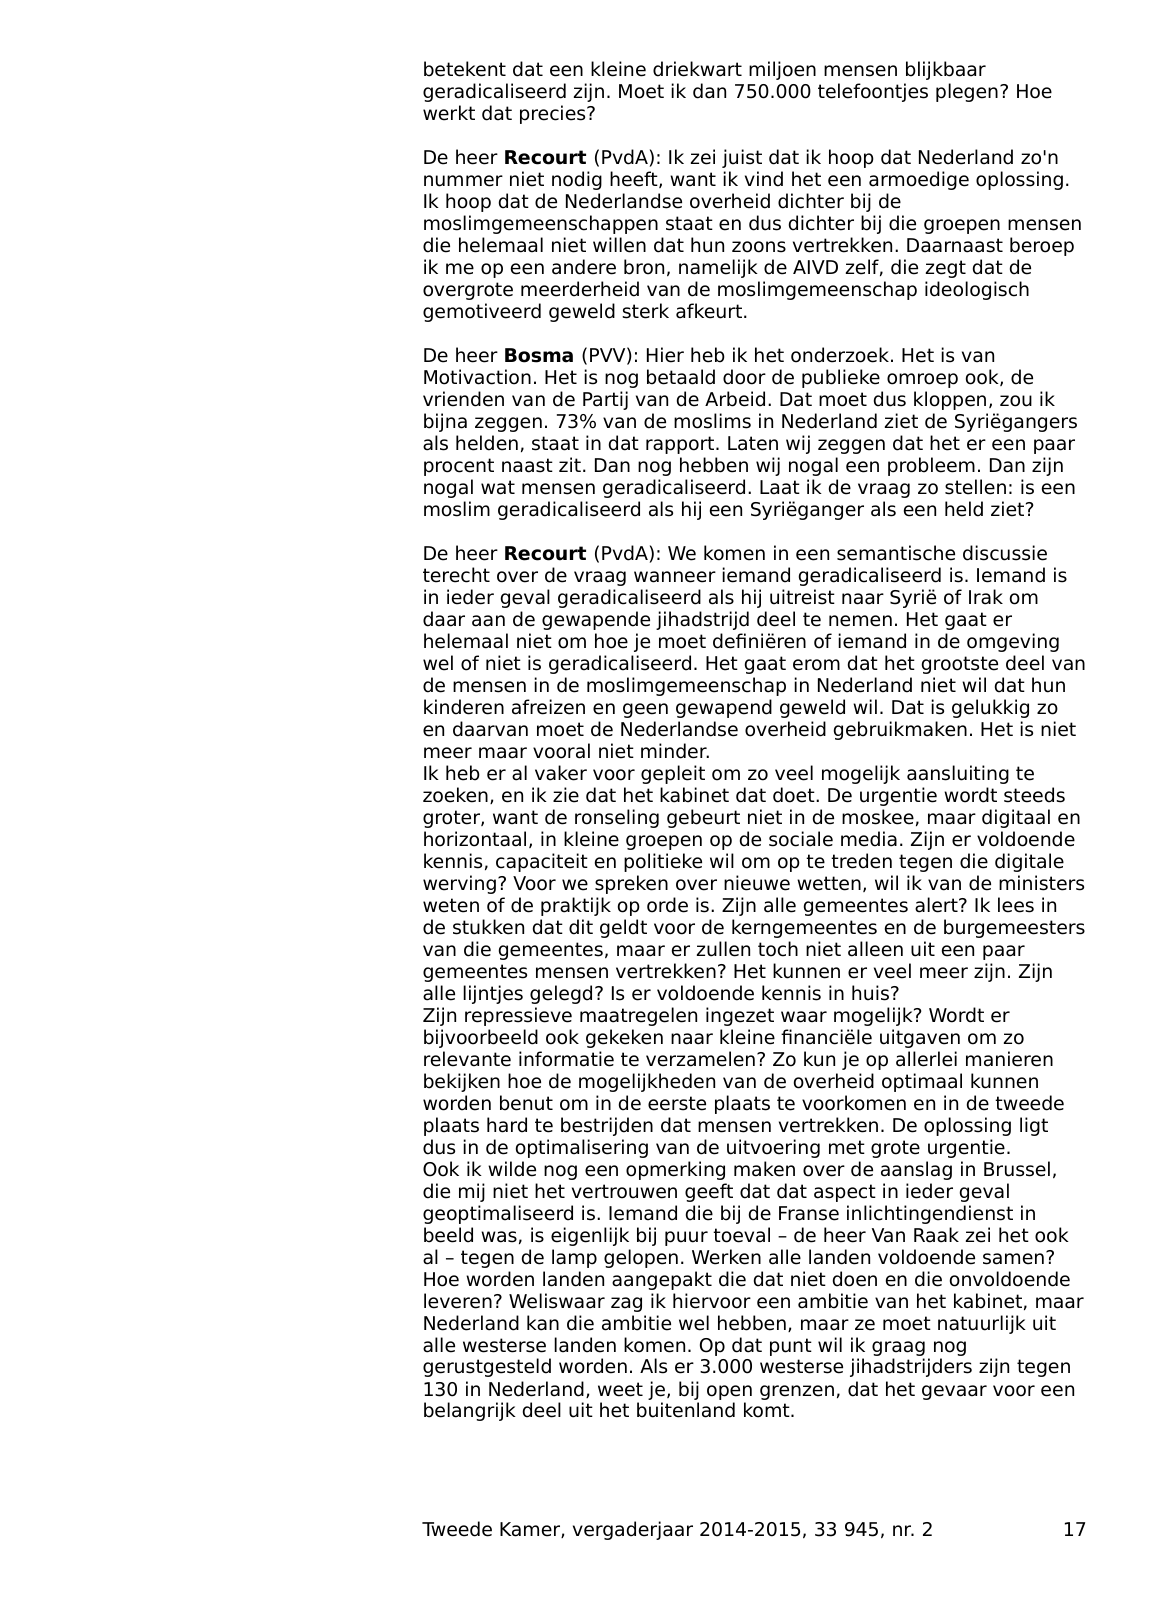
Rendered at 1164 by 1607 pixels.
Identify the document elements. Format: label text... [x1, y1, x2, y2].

text De heer Recourt (PvdA): Ik zei juist dat ik hoop dat Nederland zo'n nummer niet nodig heeft, want ik vind het een armoedige oplossing. Ik hoop dat de Nederlandse overheid dichter bij de moslimgemeenschappen staat en dus dichter bij die groepen mensen die helemaal niet willen dat hun zoons vertrekken. Daarnaast beroep ik me op een andere bron, namelijk de AIVD zelf, die zegt dat de overgrote meerderheid van de moslimgemeenschap ideologisch gemotiveerd geweld sterk afkeurt. [422, 147, 1087, 323]
text De heer Bosma (PVV): Hier heb ik het onderzoek. Het is van Motivaction. Het is nog betaald door de publieke omroep ook, de vrienden van de Partij van de Arbeid. Dat moet dus kloppen, zou ik bijna zeggen. 73% van de moslims in Nederland ziet de Syriëgangers als helden, staat in dat rapport. Laten wij zeggen dat het er een paar procent naast zit. Dan nog hebben wij nogal een probleem. Dan zijn nogal wat mensen geradicaliseerd. Laat ik de vraag zo stellen: is een moslim geradicaliseerd als hij een Syriëganger als een held ziet? [422, 345, 1087, 521]
text De heer Recourt (PvdA): We komen in een semantische discussie terecht over de vraag wanneer iemand geradicaliseerd is. Iemand is in ieder geval geradicaliseerd als hij uitreist naar Syrië of Irak om daar aan de gewapende jihadstrijd deel te nemen. Het gaat er helemaal niet om hoe je moet definiëren of iemand in de omgeving wel of niet is geradicaliseerd. Het gaat erom dat het grootste deel van de mensen in de moslimgemeenschap in Nederland niet wil dat hun kinderen afreizen en geen gewapend geweld wil. Dat is gelukkig zo en daarvan moet de Nederlandse overheid gebruikmaken. Het is niet meer maar vooral niet minder. [422, 543, 1087, 763]
text Zijn repressieve maatregelen ingezet waar mogelijk? Wordt er bijvoorbeeld ook gekeken naar kleine financiële uitgaven om zo relevante informatie te verzamelen? Zo kun je op allerlei manieren bekijken hoe de mogelijkheden van de overheid optimaal kunnen worden benut om in de eerste plaats te voorkomen en in de tweede plaats hard te bestrijden dat mensen vertrekken. De oplossing ligt dus in de optimalisering van de uitvoering met grote urgentie. [422, 1005, 1087, 1159]
text Ook ik wilde nog een opmerking maken over de aanslag in Brussel, die mij niet het vertrouwen geeft dat dat aspect in ieder geval geoptimaliseerd is. Iemand die bij de Franse inlichtingendienst in beeld was, is eigenlijk bij puur toeval – de heer Van Raak zei het ook al – tegen de lamp gelopen. Werken alle landen voldoende samen? Hoe worden landen aangepakt die dat niet doen en die onvoldoende leveren? Weliswaar zag ik hiervoor een ambitie van het kabinet, maar Nederland kan die ambitie wel hebben, maar ze moet natuurlijk uit alle westerse landen komen. Op dat punt wil ik graag nog gerustgesteld worden. Als er 3.000 westerse jihadstrijders zijn tegen 130 in Nederland, weet je, bij open grenzen, dat het gevaar voor een belangrijk deel uit het buitenland komt. [422, 1159, 1087, 1422]
text Ik heb er al vaker voor gepleit om zo veel mogelijk aansluiting te zoeken, en ik zie dat het kabinet dat doet. De urgentie wordt steeds groter, want de ronseling gebeurt niet in de moskee, maar digitaal en horizontaal, in kleine groepen op de sociale media. Zijn er voldoende kennis, capaciteit en politieke wil om op te treden tegen die digitale werving? Voor we spreken over nieuwe wetten, wil ik van de ministers weten of de praktijk op orde is. Zijn alle gemeentes alert? Ik lees in de stukken dat dit geldt voor de kerngemeentes en de burgemeesters van die gemeentes, maar er zullen toch niet alleen uit een paar gemeentes mensen vertrekken? Het kunnen er veel meer zijn. Zijn alle lijntjes gelegd? Is er voldoende kennis in huis? [422, 763, 1087, 1005]
text betekent dat een kleine driekwart miljoen mensen blijkbaar geradicaliseerd zijn. Moet ik dan 750.000 telefoontjes plegen? Hoe werkt dat precies? [422, 59, 1087, 125]
